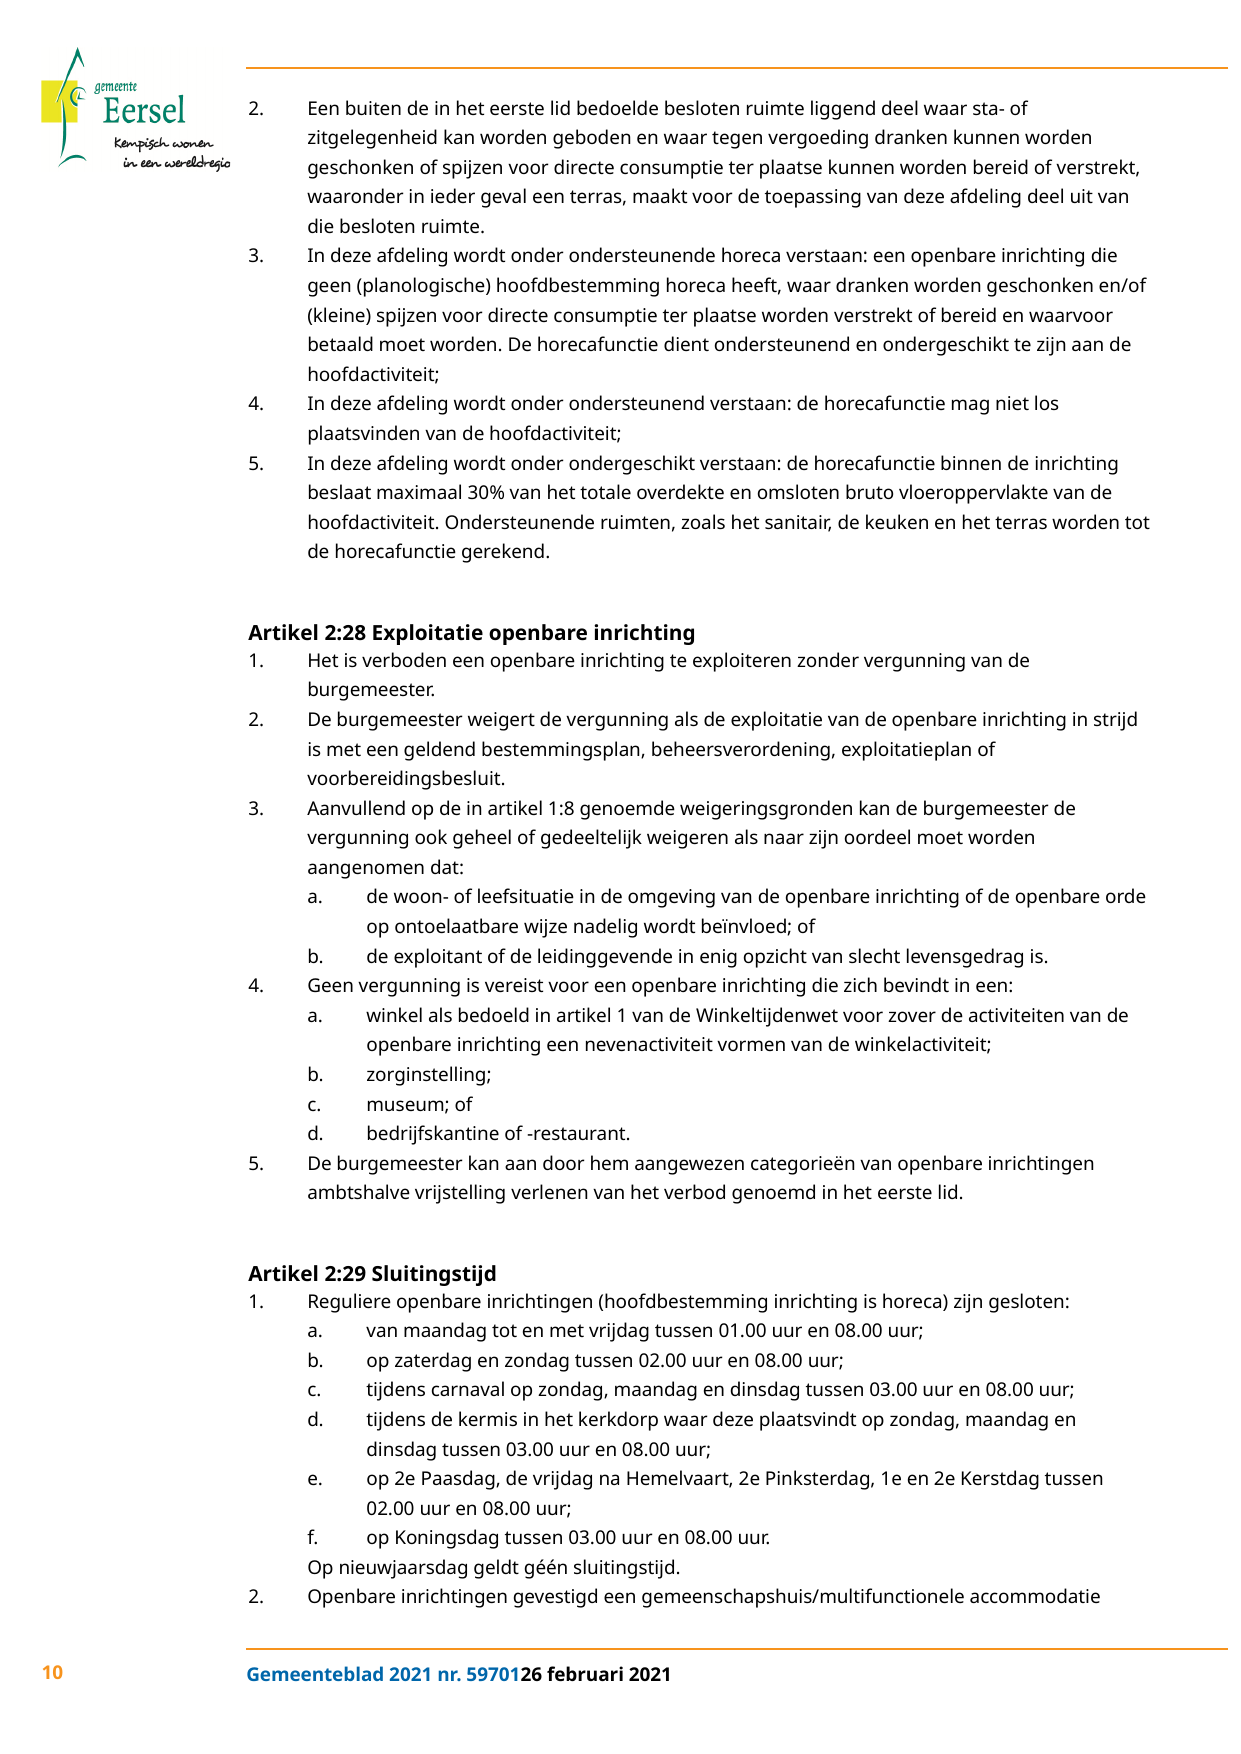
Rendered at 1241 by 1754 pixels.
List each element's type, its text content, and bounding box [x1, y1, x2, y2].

text Artikel 2:29 Sluitingstijd [248, 1259, 1152, 1288]
list museum; of [307, 1091, 1152, 1116]
list In deze afdeling wordt onder ondersteunend verstaan: de horecafunctie mag niet los plaatsvinden van de hoofdactiviteit; [248, 391, 1152, 446]
list Reguliere openbare inrichtingen (hoofdbestemming inrichting is horeca) zijn gesloten: [248, 1288, 1152, 1314]
list de exploitant of de leidinggevende in enig opzicht van slecht levensgedrag is. [307, 943, 1152, 968]
picture [41, 47, 231, 172]
list De burgemeester kan aan door hem aangewezen categorieën van openbare inrichtingen ambtshalve vrijstelling verlenen van het verbod genoemd in het eerste lid. [248, 1150, 1152, 1205]
list tijdens de kermis in het kerkdorp waar deze plaatsvindt op zondag, maandag en dinsdag tussen 03.00 uur en 08.00 uur; [307, 1406, 1152, 1462]
list De burgemeester weigert de vergunning als de exploitatie van de openbare inrichting in strijd is met een geldend bestemmingsplan, beheersverordening, exploitatieplan of voorbereidingsbesluit. [248, 706, 1152, 791]
list op 2e Paasdag, de vrijdag na Hemelvaart, 2e Pinksterdag, 1e en 2e Kerstdag tussen 02.00 uur en 08.00 uur; [307, 1465, 1152, 1521]
list Het is verboden een openbare inrichting te exploiteren zonder vergunning van de burgemeester. [248, 647, 1152, 702]
list Geen vergunning is vereist voor een openbare inrichting die zich bevindt in een: [248, 972, 1152, 998]
list tijdens carnaval op zondag, maandag en dinsdag tussen 03.00 uur en 08.00 uur; [307, 1377, 1152, 1402]
list Op nieuwjaarsdag geldt géén sluitingstijd. [248, 1554, 1152, 1580]
list van maandag tot en met vrijdag tussen 01.00 uur en 08.00 uur; [307, 1317, 1152, 1343]
list Een buiten de in het eerste lid bedoelde besloten ruimte liggend deel waar sta- of zitgelegenheid kan worden geboden en waar tegen vergoeding dranken kunnen worden geschonken of spijzen voor directe consumptie ter plaatse kunnen worden bereid of verstrekt, waaronder in ieder geval een terras, maakt voor de toepassing van deze afdeling deel uit van die besloten ruimte. [248, 95, 1152, 239]
text Artikel 2:28 Exploitatie openbare inrichting [248, 618, 1152, 647]
list zorginstelling; [307, 1061, 1152, 1087]
list op Koningsdag tussen 03.00 uur en 08.00 uur. [307, 1524, 1152, 1550]
list op zaterdag en zondag tussen 02.00 uur en 08.00 uur; [307, 1347, 1152, 1373]
list de woon- of leefsituatie in de omgeving van de openbare inrichting of de openbare orde op ontoelaatbare wijze nadelig wordt beïnvloed; of [307, 884, 1152, 939]
list In deze afdeling wordt onder ondergeschikt verstaan: de horecafunctie binnen de inrichting beslaat maximaal 30% van het totale overdekte en omsloten bruto vloeroppervlakte van de hoofdactiviteit. Ondersteunende ruimten, zoals het sanitair, de keuken en het terras worden tot de horecafunctie gerekend. [248, 450, 1152, 564]
list Openbare inrichtingen gevestigd een gemeenschapshuis/multifunctionele accommodatie [248, 1584, 1152, 1609]
list bedrijfskantine of -restaurant. [307, 1120, 1152, 1146]
list Aanvullend op de in artikel 1:8 genoemde weigeringsgronden kan de burgemeester de vergunning ook geheel of gedeeltelijk weigeren als naar zijn oordeel moet worden aangenomen dat: [248, 795, 1152, 880]
list winkel als bedoeld in artikel 1 van de Winkeltijdenwet voor zover de activiteiten van de openbare inrichting een nevenactiviteit vormen van de winkelactiviteit; [307, 1002, 1152, 1057]
list In deze afdeling wordt onder ondersteunende horeca verstaan: een openbare inrichting die geen (planologische) hoofdbestemming horeca heeft, waar dranken worden geschonken en/of (kleine) spijzen voor directe consumptie ter plaatse worden verstrekt of bereid en waarvoor betaald moet worden. De horecafunctie dient ondersteunend en ondergeschikt te zijn aan de hoofdactiviteit; [248, 243, 1152, 387]
